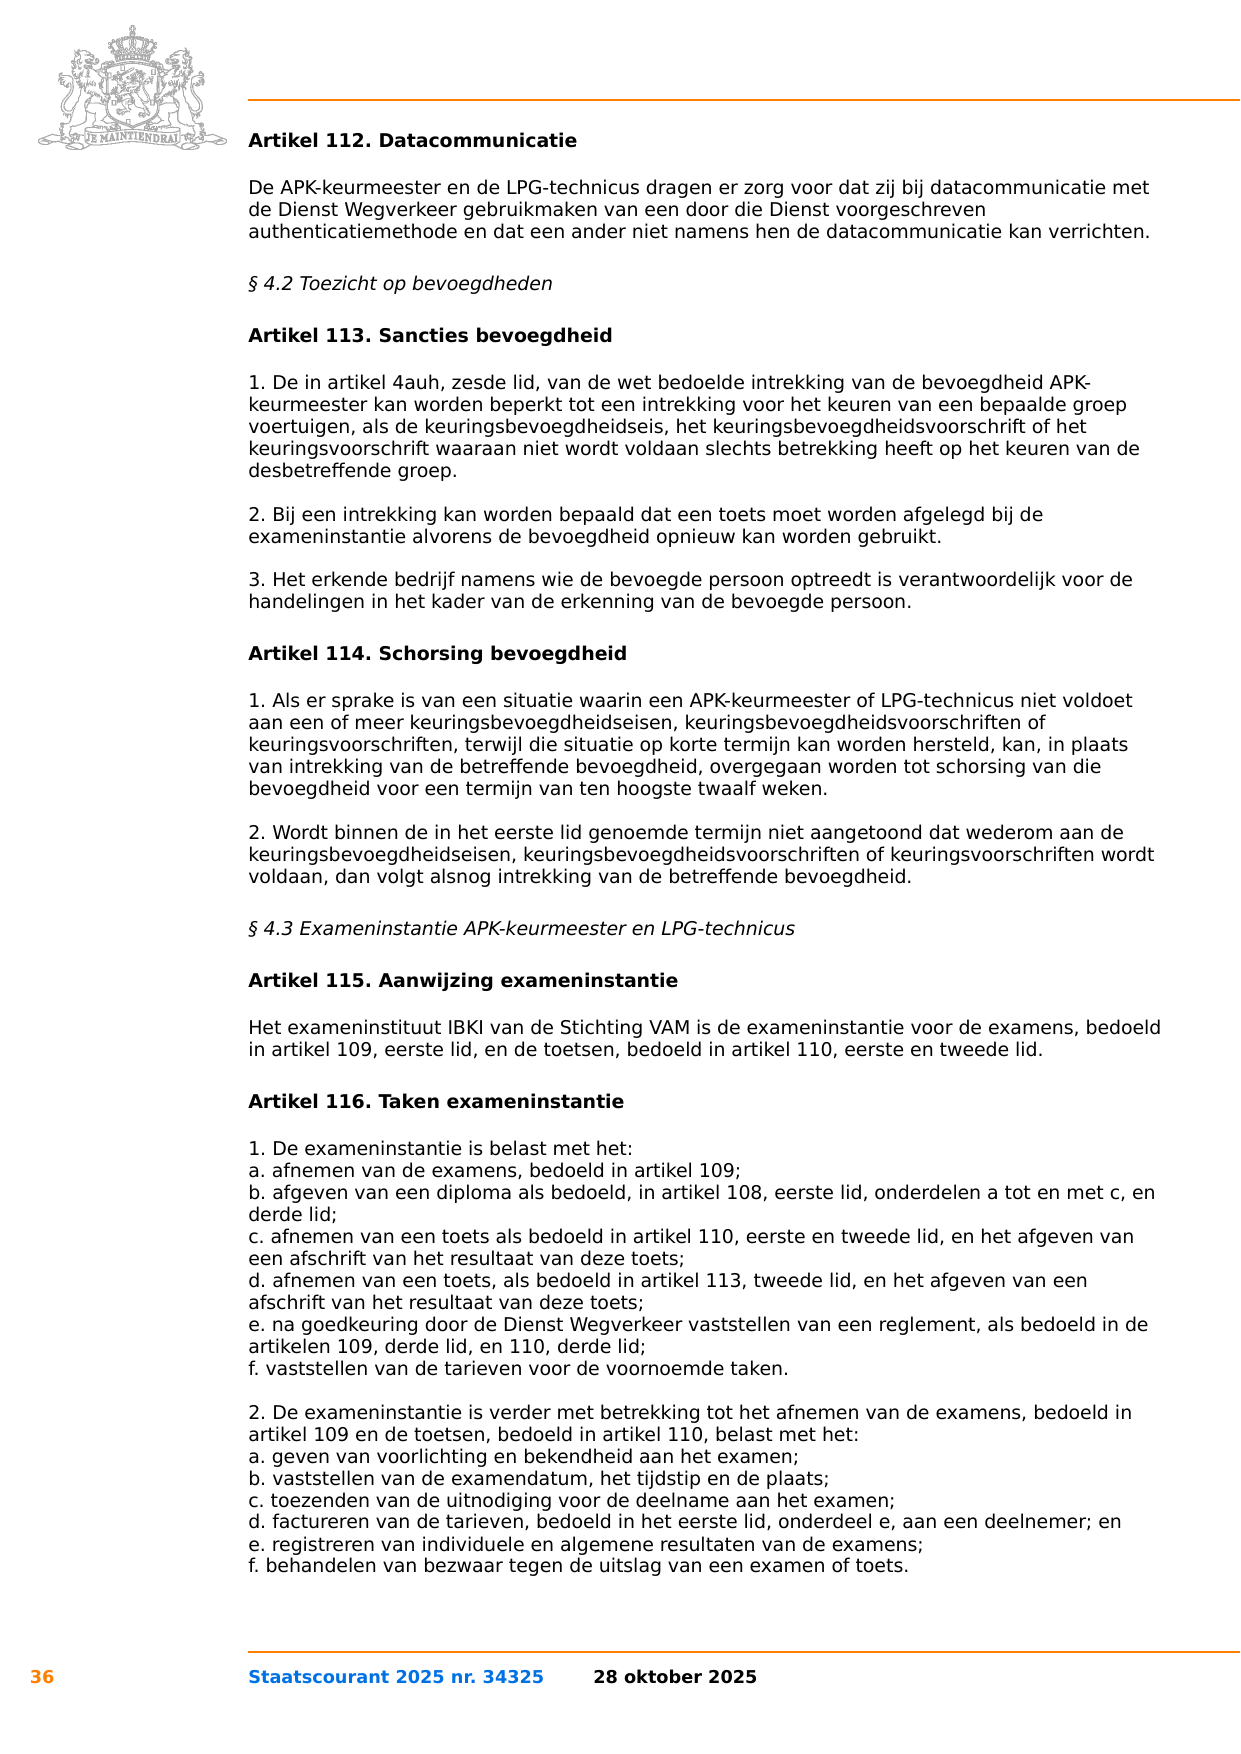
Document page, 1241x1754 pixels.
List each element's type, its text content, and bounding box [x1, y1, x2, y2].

text 3. Het erkende bedrijf namens wie de bevoegde persoon optreedt is verantwoordelijk voor de handelingen in het kader van de erkenning van de bevoegde persoon. [248, 569, 1163, 613]
text e. na goedkeuring door de Dienst Wegverkeer vaststellen van een reglement, als bedoeld in de artikelen 109, derde lid, en 110, derde lid; [248, 1314, 1163, 1358]
text 1. Als er sprake is van een situatie waarin een APK-keurmeester of LPG-technicus niet voldoet aan een of meer keuringsbevoegdheidseisen, keuringsbevoegdheidsvoorschriften of keuringsvoorschriften, terwijl die situatie op korte termijn kan worden hersteld, kan, in plaats van intrekking van de betreffende bevoegdheid, overgegaan worden tot schorsing van die bevoegdheid voor een termijn van ten hoogste twaalf weken. [248, 690, 1163, 800]
picture [38, 25, 227, 150]
subtitle Artikel 116. Taken exameninstantie [248, 1091, 1163, 1113]
text c. afnemen van een toets als bedoeld in artikel 110, eerste en tweede lid, en het afgeven van een afschrift van het resultaat van deze toets; [248, 1226, 1163, 1270]
text b. afgeven van een diploma als bedoeld, in artikel 108, eerste lid, onderdelen a tot en met c, en derde lid; [248, 1182, 1163, 1226]
text De APK-keurmeester en de LPG-technicus dragen er zorg voor dat zij bij datacommunicatie met de Dienst Wegverkeer gebruikmaken van een door die Dienst voorgeschreven authenticatiemethode en dat een ander niet namens hen de datacommunicatie kan verrichten. [248, 177, 1163, 243]
subtitle Artikel 112. Datacommunicatie [248, 130, 1163, 152]
text a. geven van voorlichting en bekendheid aan het examen; [248, 1446, 1163, 1467]
text Het exameninstituut IBKI van de Stichting VAM is de exameninstantie voor de examens, bedoeld in artikel 109, eerste lid, en de toetsen, bedoeld in artikel 110, eerste en tweede lid. [248, 1017, 1163, 1061]
text 2. Wordt binnen de in het eerste lid genoemde termijn niet aangetoond dat wederom aan de keuringsbevoegdheidseisen, keuringsbevoegdheidsvoorschriften of keuringsvoorschriften wordt voldaan, dan volgt alsnog intrekking van de betreffende bevoegdheid. [248, 822, 1163, 888]
subtitle Artikel 115. Aanwijzing exameninstantie [248, 970, 1163, 992]
subtitle Artikel 114. Schorsing bevoegdheid [248, 643, 1163, 665]
text 2. Bij een intrekking kan worden bepaald dat een toets moet worden afgelegd bij de exameninstantie alvorens de bevoegdheid opnieuw kan worden gebruikt. [248, 503, 1163, 547]
text f. behandelen van bezwaar tegen de uitslag van een examen of toets. [248, 1555, 1163, 1577]
text d. factureren van de tarieven, bedoeld in het eerste lid, onderdeel e, aan een deelnemer; en [248, 1511, 1163, 1533]
subtitle Artikel 113. Sancties bevoegdheid [248, 325, 1163, 347]
text e. registreren van individuele en algemene resultaten van de examens; [248, 1533, 1163, 1555]
text d. afnemen van een toets, als bedoeld in artikel 113, tweede lid, en het afgeven van een afschrift van het resultaat van deze toets; [248, 1270, 1163, 1314]
subtitle § 4.3 Exameninstantie APK-keurmeester en LPG-technicus [248, 918, 1163, 940]
text 1. De in artikel 4auh, zesde lid, van de wet bedoelde intrekking van de bevoegdheid APK-keurmeester kan worden beperkt tot een intrekking voor het keuren van een bepaalde groep voertuigen, als de keuringsbevoegdheidseis, het keuringsbevoegdheidsvoorschrift of het keuringsvoorschrift waaraan niet wordt voldaan slechts betrekking heeft op het keuren van de desbetreffende groep. [248, 372, 1163, 482]
text c. toezenden van de uitnodiging voor de deelname aan het examen; [248, 1489, 1163, 1511]
text a. afnemen van de examens, bedoeld in artikel 109; [248, 1160, 1163, 1182]
subtitle § 4.2 Toezicht op bevoegdheden [248, 273, 1163, 295]
text 1. De exameninstantie is belast met het: [248, 1138, 1163, 1160]
text f. vaststellen van de tarieven voor de voornoemde taken. [248, 1358, 1163, 1380]
text b. vaststellen van de examendatum, het tijdstip en de plaats; [248, 1467, 1163, 1489]
text 2. De exameninstantie is verder met betrekking tot het afnemen van de examens, bedoeld in artikel 109 en de toetsen, bedoeld in artikel 110, belast met het: [248, 1402, 1163, 1446]
